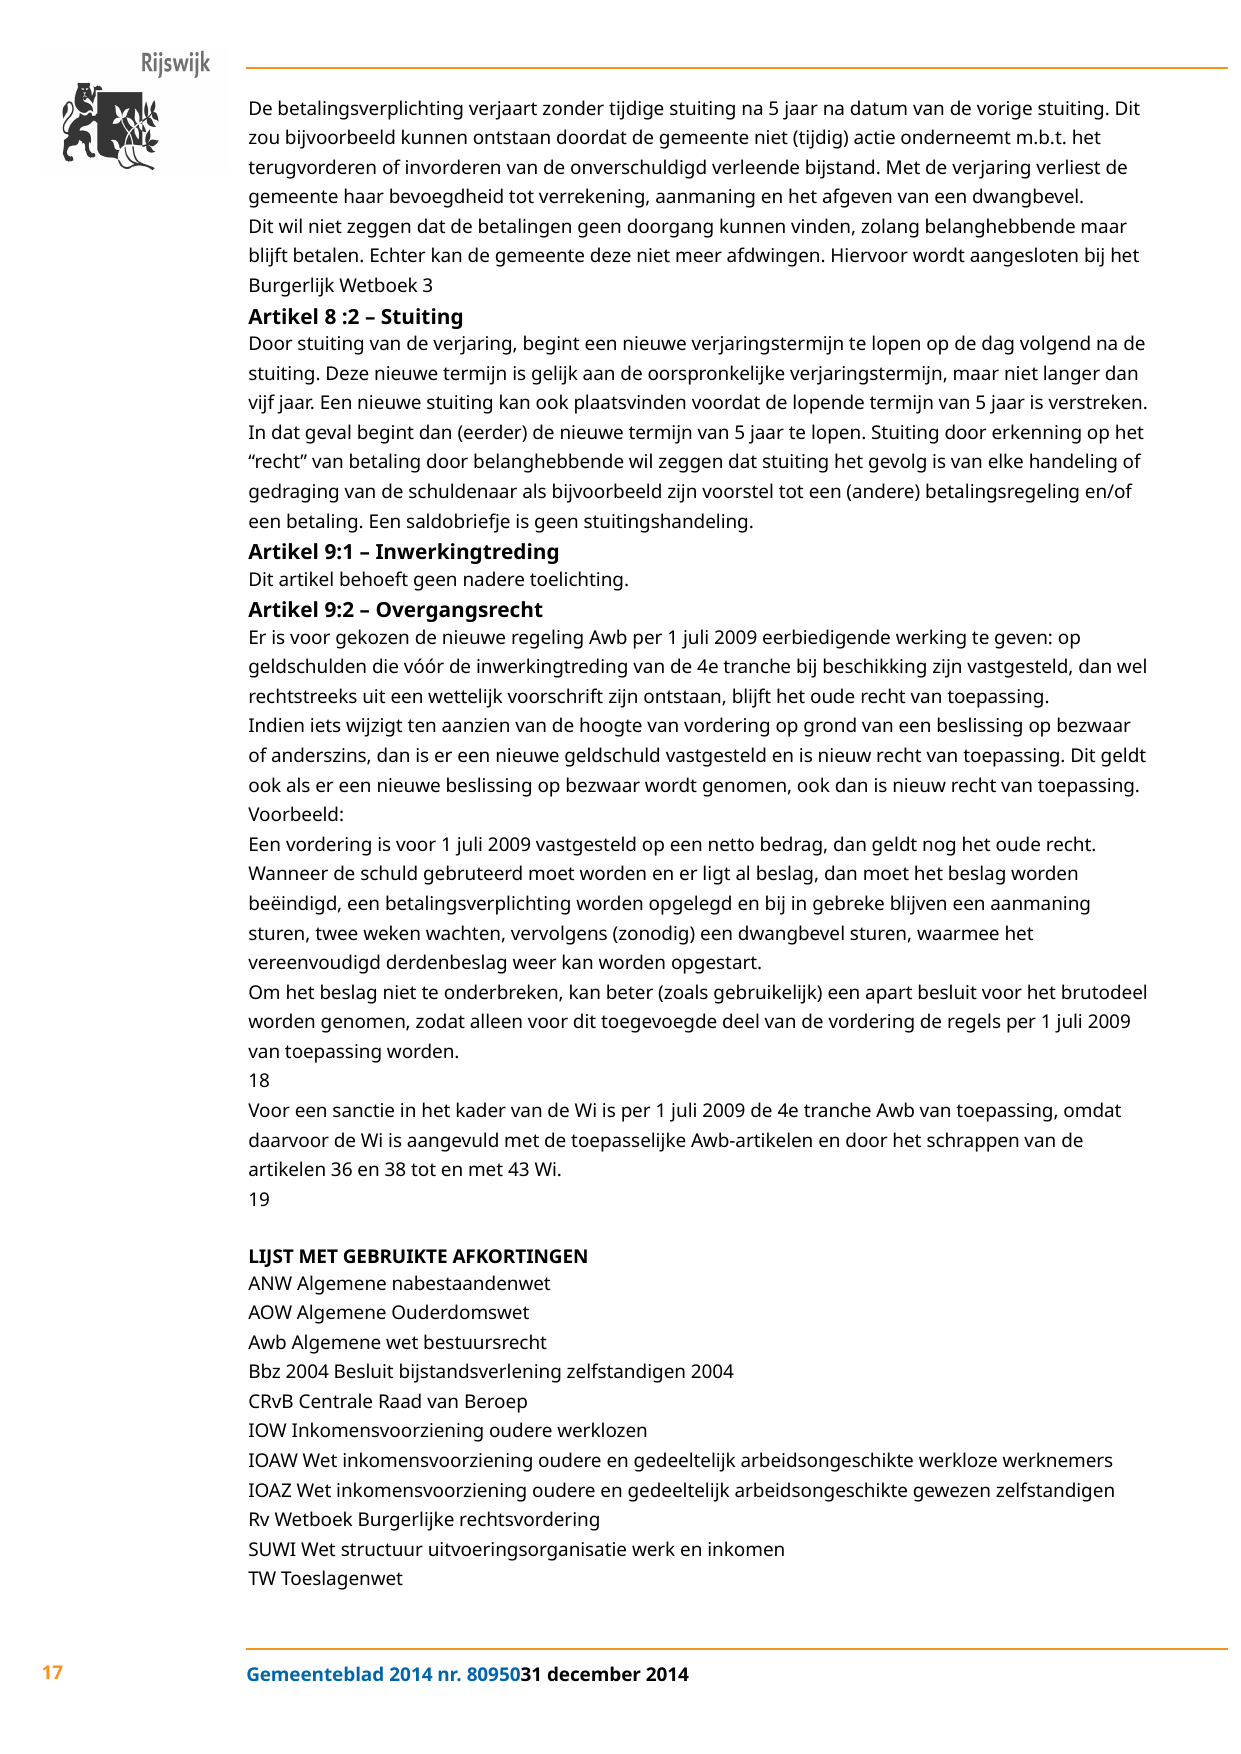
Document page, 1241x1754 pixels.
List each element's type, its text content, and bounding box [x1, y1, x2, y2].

text LIJST MET GEBRUIKTE AFKORTINGEN [248, 1241, 1152, 1270]
text Dit wil niet zeggen dat de betalingen geen doorgang kunnen vinden, zolang belanghebbende maar blijft betalen. Echter kan de gemeente deze niet meer afdwingen. Hiervoor wordt aangesloten bij het Burgerlijk Wetboek 3 [248, 213, 1152, 298]
text IOAW Wet inkomensvoorziening oudere en gedeeltelijk arbeidsongeschikte werkloze werknemers [248, 1447, 1152, 1473]
text Artikel 8 :2 – Stuiting [248, 302, 1152, 330]
text Indien iets wijzigt ten aanzien van de hoogte van vordering op grond van een beslissing op bezwaar of anderszins, dan is er een nieuwe geldschuld vastgesteld en is nieuw recht van toepassing. Dit geldt ook als er een nieuwe beslissing op bezwaar wordt genomen, ook dan is nieuw recht van toepassing. [248, 713, 1152, 797]
text TW Toeslagenwet [248, 1566, 1152, 1591]
text AOW Algemene Ouderdomswet [248, 1299, 1152, 1325]
text Er is voor gekozen de nieuwe regeling Awb per 1 juli 2009 eerbiedigende werking te geven: op geldschulden die vóór de inwerkingtreding van de 4e tranche bij beschikking zijn vastgesteld, dan wel rechtstreeks uit een wettelijk voorschrift zijn ontstaan, blijft het oude recht van toepassing. [248, 624, 1152, 709]
text 19 [248, 1186, 1152, 1212]
text Artikel 9:2 – Overgangsrecht [248, 595, 1152, 624]
text Rv Wetboek Burgerlijke rechtsvordering [248, 1506, 1152, 1532]
text Bbz 2004 Besluit bijstandsverlening zelfstandigen 2004 [248, 1358, 1152, 1384]
picture [41, 47, 231, 172]
text Voor een sanctie in het kader van de Wi is per 1 juli 2009 de 4e tranche Awb van toepassing, omdat daarvoor de Wi is aangevuld met de toepasselijke Awb-artikelen en door het schrappen van de artikelen 36 en 38 tot en met 43 Wi. [248, 1097, 1152, 1182]
text CRvB Centrale Raad van Beroep [248, 1388, 1152, 1414]
text Een vordering is voor 1 juli 2009 vastgesteld op een netto bedrag, dan geldt nog het oude recht. Wanneer de schuld gebruteerd moet worden en er ligt al beslag, dan moet het beslag worden beëindigd, een betalingsverplichting worden opgelegd en bij in gebreke blijven een aanmaning sturen, twee weken wachten, vervolgens (zonodig) een dwangbevel sturen, waarmee het vereenvoudigd derdenbeslag weer kan worden opgestart. [248, 831, 1152, 975]
text De betalingsverplichting verjaart zonder tijdige stuiting na 5 jaar na datum van de vorige stuiting. Dit zou bijvoorbeeld kunnen ontstaan doordat de gemeente niet (tijdig) actie onderneemt m.b.t. het terugvorderen of invorderen van de onverschuldigd verleende bijstand. Met de verjaring verliest de gemeente haar bevoegdheid tot verrekening, aanmaning en het afgeven van een dwangbevel. [248, 95, 1152, 209]
text Voorbeeld: [248, 801, 1152, 827]
text Dit artikel behoeft geen nadere toelichting. [248, 566, 1152, 592]
text IOW Inkomensvoorziening oudere werklozen [248, 1418, 1152, 1443]
text van toepassing worden. [248, 1038, 1152, 1064]
text IOAZ Wet inkomensvoorziening oudere en gedeeltelijk arbeidsongeschikte gewezen zelfstandigen [248, 1477, 1152, 1502]
text SUWI Wet structuur uitvoeringsorganisatie werk en inkomen [248, 1536, 1152, 1562]
text Door stuiting van de verjaring, begint een nieuwe verjaringstermijn te lopen op de dag volgend na de stuiting. Deze nieuwe termijn is gelijk aan de oorspronkelijke verjaringstermijn, maar niet langer dan vijf jaar. Een nieuwe stuiting kan ook plaatsvinden voordat de lopende termijn van 5 jaar is verstreken. In dat geval begint dan (eerder) de nieuwe termijn van 5 jaar te lopen. Stuiting door erkenning op het “recht” van betaling door belanghebbende wil zeggen dat stuiting het gevolg is van elke handeling of gedraging van de schuldenaar als bijvoorbeeld zijn voorstel tot een (andere) betalingsregeling en/of een betaling. Een saldobriefje is geen stuitingshandeling. [248, 330, 1152, 533]
text Artikel 9:1 – Inwerkingtreding [248, 537, 1152, 566]
text ANW Algemene nabestaandenwet [248, 1270, 1152, 1295]
text Om het beslag niet te onderbreken, kan beter (zoals gebruikelijk) een apart besluit voor het brutodeel worden genomen, zodat alleen voor dit toegevoegde deel van de vordering de regels per 1 juli 2009 [248, 979, 1152, 1034]
text 18 [248, 1068, 1152, 1093]
text Awb Algemene wet bestuursrecht [248, 1329, 1152, 1354]
